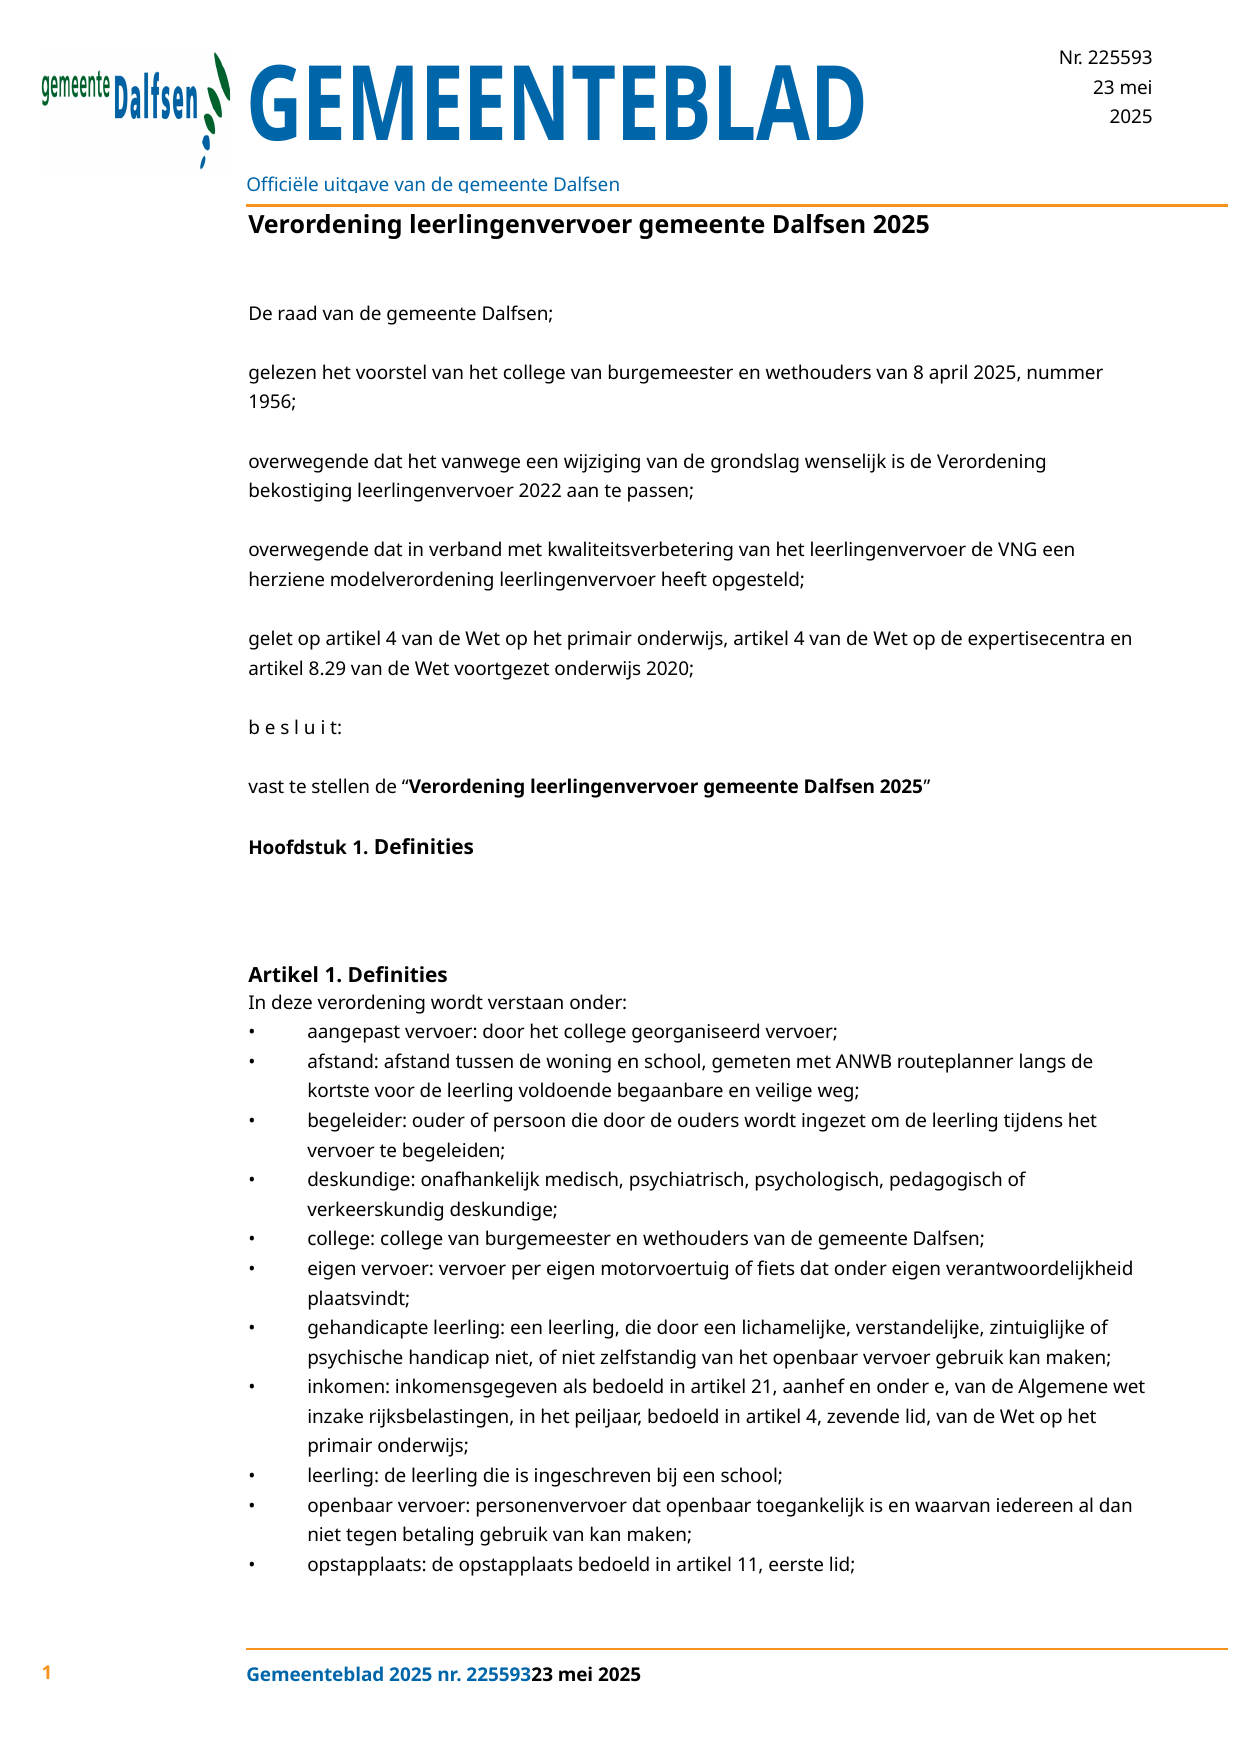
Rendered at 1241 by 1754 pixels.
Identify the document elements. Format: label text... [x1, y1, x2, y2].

list aangepast vervoer: door het college georganiseerd vervoer; [248, 1018, 1152, 1044]
list gehandicapte leerling: een leerling, die door een lichamelijke, verstandelijke, zintuiglijke of psychische handicap niet, of niet zelfstandig van het openbaar vervoer gebruik kan maken; [248, 1314, 1152, 1370]
text Artikel 1. Definities [248, 961, 1152, 989]
list inkomen: inkomensgegeven als bedoeld in artikel 21, aanhef en onder e, van de Algemene wet inzake rijksbelastingen, in het peiljaar, bedoeld in artikel 4, zevende lid, van de Wet op het primair onderwijs; [248, 1373, 1152, 1458]
text Hoofdstuk 1. Definities [248, 832, 1152, 861]
list college: college van burgemeester en wethouders van de gemeente Dalfsen; [248, 1226, 1152, 1251]
text b e s l u i t: [248, 714, 1152, 740]
list deskundige: onafhankelijk medisch, psychiatrisch, psychologisch, pedagogisch of verkeerskundig deskundige; [248, 1166, 1152, 1222]
text gelezen het voorstel van het college van burgemeester en wethouders van 8 april 2025, nummer 1956; [248, 359, 1152, 414]
picture [41, 47, 231, 172]
list opstapplaats: de opstapplaats bedoeld in artikel 11, eerste lid; [248, 1551, 1152, 1577]
text overwegende dat het vanwege een wijziging van de grondslag wenselijk is de Verordening bekostiging leerlingenvervoer 2022 aan te passen; [248, 448, 1152, 503]
list begeleider: ouder of persoon die door de ouders wordt ingezet om de leerling tijdens het vervoer te begeleiden; [248, 1107, 1152, 1163]
text overwegende dat in verband met kwaliteitsverbetering van het leerlingenvervoer de VNG een herziene modelverordening leerlingenvervoer heeft opgesteld; [248, 537, 1152, 592]
list eigen vervoer: vervoer per eigen motorvoertuig of fiets dat onder eigen verantwoordelijkheid plaatsvindt; [248, 1255, 1152, 1311]
text vast te stellen de “Verordening leerlingenvervoer gemeente Dalfsen 2025” [248, 773, 1152, 799]
text gelet op artikel 4 van de Wet op het primair onderwijs, artikel 4 van de Wet op de expertisecentra en artikel 8.29 van de Wet voortgezet onderwijs 2020; [248, 625, 1152, 681]
text De raad van de gemeente Dalfsen; [248, 300, 1152, 326]
list leerling: de leerling die is ingeschreven bij een school; [248, 1462, 1152, 1488]
list afstand: afstand tussen de woning en school, gemeten met ANWB routeplanner langs de kortste voor de leerling voldoende begaanbare en veilige weg; [248, 1048, 1152, 1103]
list openbaar vervoer: personenvervoer dat openbaar toegankelijk is en waarvan iedereen al dan niet tegen betaling gebruik van kan maken; [248, 1492, 1152, 1547]
text Verordening leerlingenvervoer gemeente Dalfsen 2025 [248, 207, 1152, 241]
text In deze verordening wordt verstaan onder: [248, 989, 1152, 1015]
